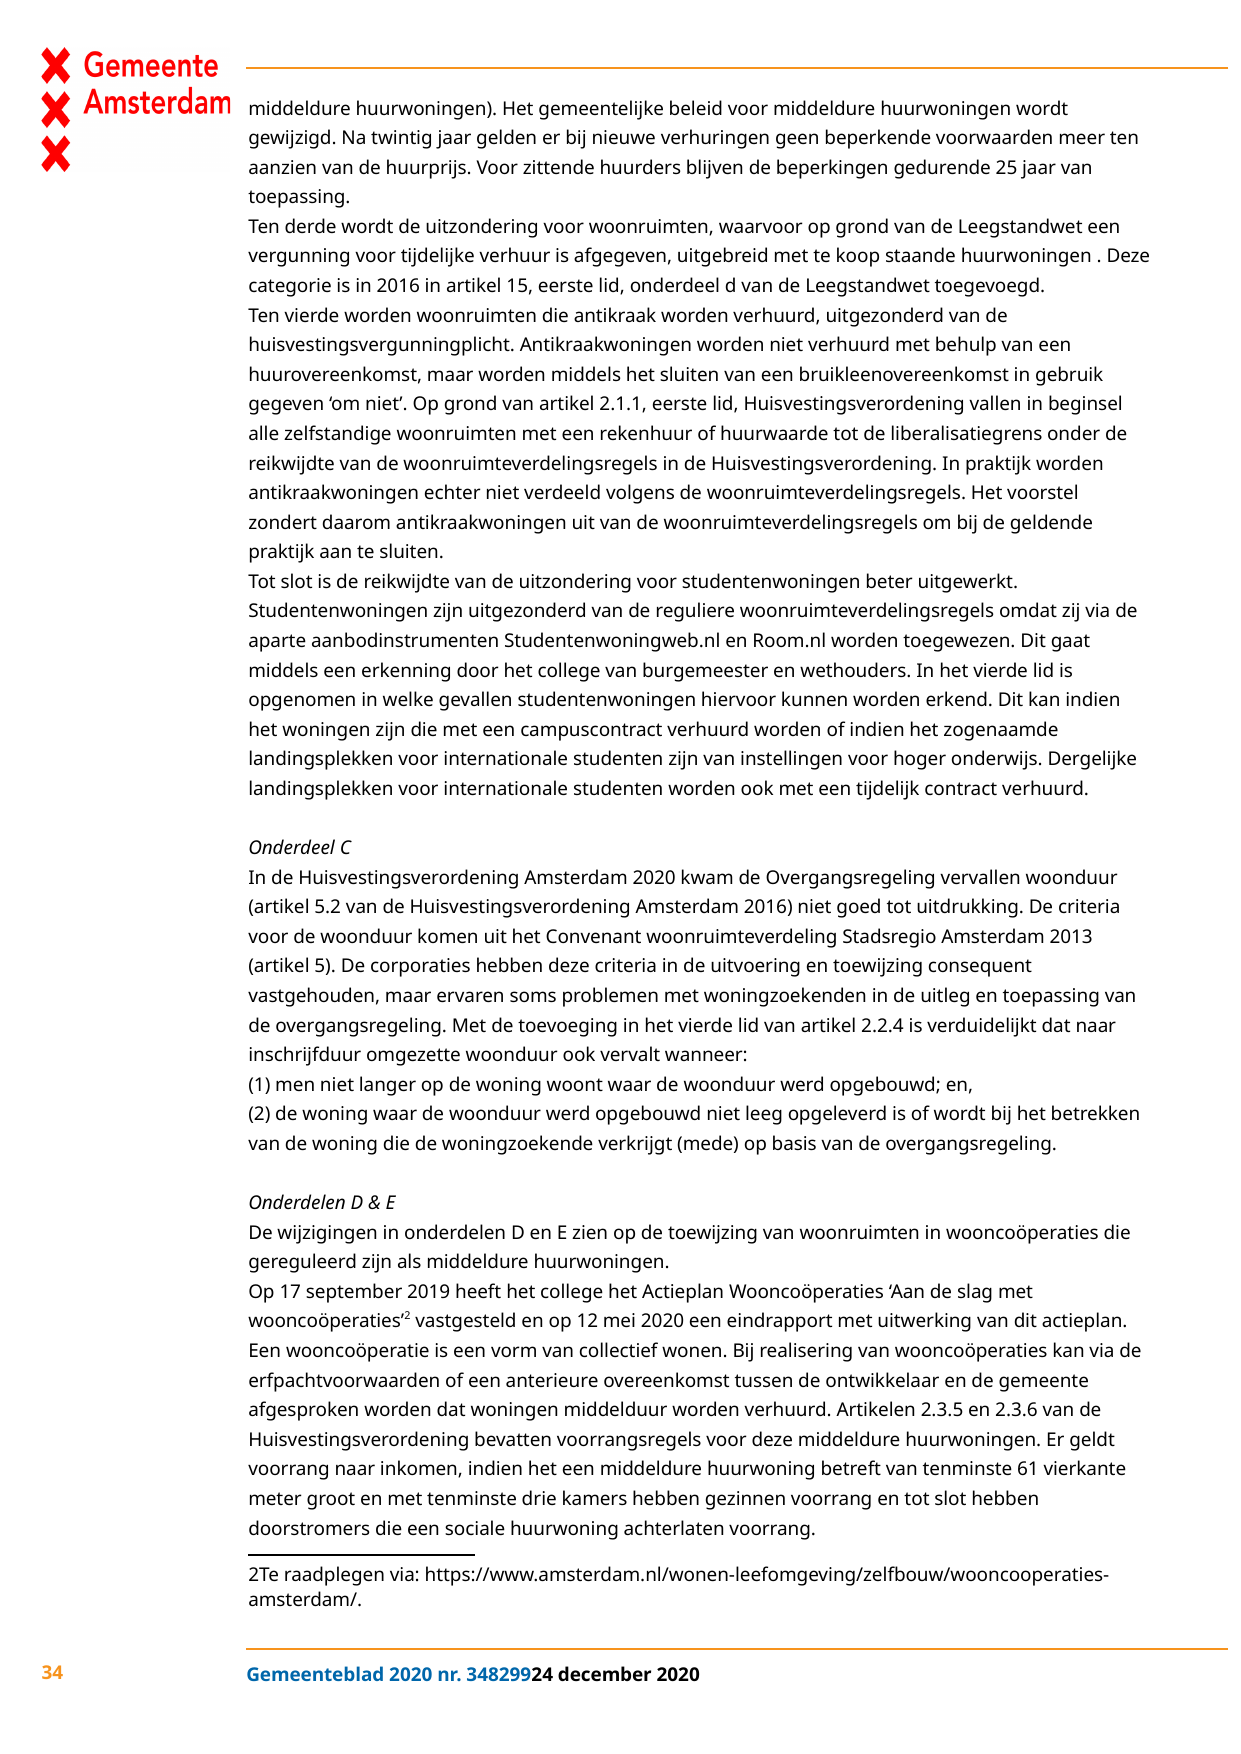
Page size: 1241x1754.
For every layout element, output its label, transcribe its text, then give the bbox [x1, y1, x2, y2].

text Op 17 september 2019 heeft het college het Actieplan Wooncoöperaties ‘Aan de slag met wooncoöperaties’ vastgesteld en op 12 mei 2020 een eindrapport met uitwerking van dit actieplan. Een wooncoöperatie is een vorm van collectief wonen. Bij realisering van wooncoöperaties kan via de erfpachtvoorwaarden of een anterieure overeenkomst tussen de ontwikkelaar en de gemeente afgesproken worden dat woningen middelduur worden verhuurd. Artikelen 2.3.5 en 2.3.6 van de Huisvestingsverordening bevatten voorrangsregels voor deze middeldure huurwoningen. Er geldt voorrang naar inkomen, indien het een middeldure huurwoning betreft van tenminste 61 vierkante meter groot en met tenminste drie kamers hebben gezinnen voorrang en tot slot hebben doorstromers die een sociale huurwoning achterlaten voorrang. [248, 1278, 1152, 1541]
text Onderdelen D & E [248, 1189, 1152, 1215]
text middeldure huurwoningen). Het gemeentelijke beleid voor middeldure huurwoningen wordt gewijzigd. Na twintig jaar gelden er bij nieuwe verhuringen geen beperkende voorwaarden meer ten aanzien van de huurprijs. Voor zittende huurders blijven de beperkingen gedurende 25 jaar van toepassing. [248, 95, 1152, 209]
text (1) men niet langer op de woning woont waar de woonduur werd opgebouwd; en, [248, 1071, 1152, 1097]
text In de Huisvestingsverordening Amsterdam 2020 kwam de Overgangsregeling vervallen woonduur (artikel 5.2 van de Huisvestingsverordening Amsterdam 2016) niet goed tot uitdrukking. De criteria voor de woonduur komen uit het Convenant woonruimteverdeling Stadsregio Amsterdam 2013 (artikel 5). De corporaties hebben deze criteria in de uitvoering en toewijzing consequent vastgehouden, maar ervaren soms problemen met woningzoekenden in de uitleg en toepassing van de overgangsregeling. Met de toevoeging in het vierde lid van artikel 2.2.4 is verduidelijkt dat naar inschrijfduur omgezette woonduur ook vervalt wanneer: [248, 864, 1152, 1067]
picture [41, 47, 231, 172]
text (2) de woning waar de woonduur werd opgebouwd niet leeg opgeleverd is of wordt bij het betrekken van de woning die de woningzoekende verkrijgt (mede) op basis van de overgangsregeling. [248, 1101, 1152, 1156]
text De wijzigingen in onderdelen D en E zien op de toewijzing van woonruimten in wooncoöperaties die gereguleerd zijn als middeldure huurwoningen. [248, 1219, 1152, 1274]
text Ten vierde worden woonruimten die antikraak worden verhuurd, uitgezonderd van de huisvestingsvergunningplicht. Antikraakwoningen worden niet verhuurd met behulp van een huurovereenkomst, maar worden middels het sluiten van een bruikleenovereenkomst in gebruik gegeven ‘om niet’. Op grond van artikel 2.1.1, eerste lid, Huisvestingsverordening vallen in beginsel alle zelfstandige woonruimten met een rekenhuur of huurwaarde tot de liberalisatiegrens onder de reikwijdte van de woonruimteverdelingsregels in de Huisvestingsverordening. In praktijk worden antikraakwoningen echter niet verdeeld volgens de woonruimteverdelingsregels. Het voorstel zondert daarom antikraakwoningen uit van de woonruimteverdelingsregels om bij de geldende praktijk aan te sluiten. [248, 302, 1152, 564]
text Ten derde wordt de uitzondering voor woonruimten, waarvoor op grond van de Leegstandwet een vergunning voor tijdelijke verhuur is afgegeven, uitgebreid met te koop staande huurwoningen . Deze categorie is in 2016 in artikel 15, eerste lid, onderdeel d van de Leegstandwet toegevoegd. [248, 213, 1152, 298]
text Onderdeel C [248, 834, 1152, 860]
text Tot slot is de reikwijdte van de uitzondering voor studentenwoningen beter uitgewerkt. Studentenwoningen zijn uitgezonderd van de reguliere woonruimteverdelingsregels omdat zij via de aparte aanbodinstrumenten Studentenwoningweb.nl en Room.nl worden toegewezen. Dit gaat middels een erkenning door het college van burgemeester en wethouders. In het vierde lid is opgenomen in welke gevallen studentenwoningen hiervoor kunnen worden erkend. Dit kan indien het woningen zijn die met een campuscontract verhuurd worden of indien het zogenaamde landingsplekken voor internationale studenten zijn van instellingen voor hoger onderwijs. Dergelijke landingsplekken voor internationale studenten worden ook met een tijdelijk contract verhuurd. [248, 568, 1152, 801]
text Te raadplegen via: https://www.amsterdam.nl/wonen-leefomgeving/zelfbouw/wooncooperaties-amsterdam/. [248, 1561, 1152, 1612]
